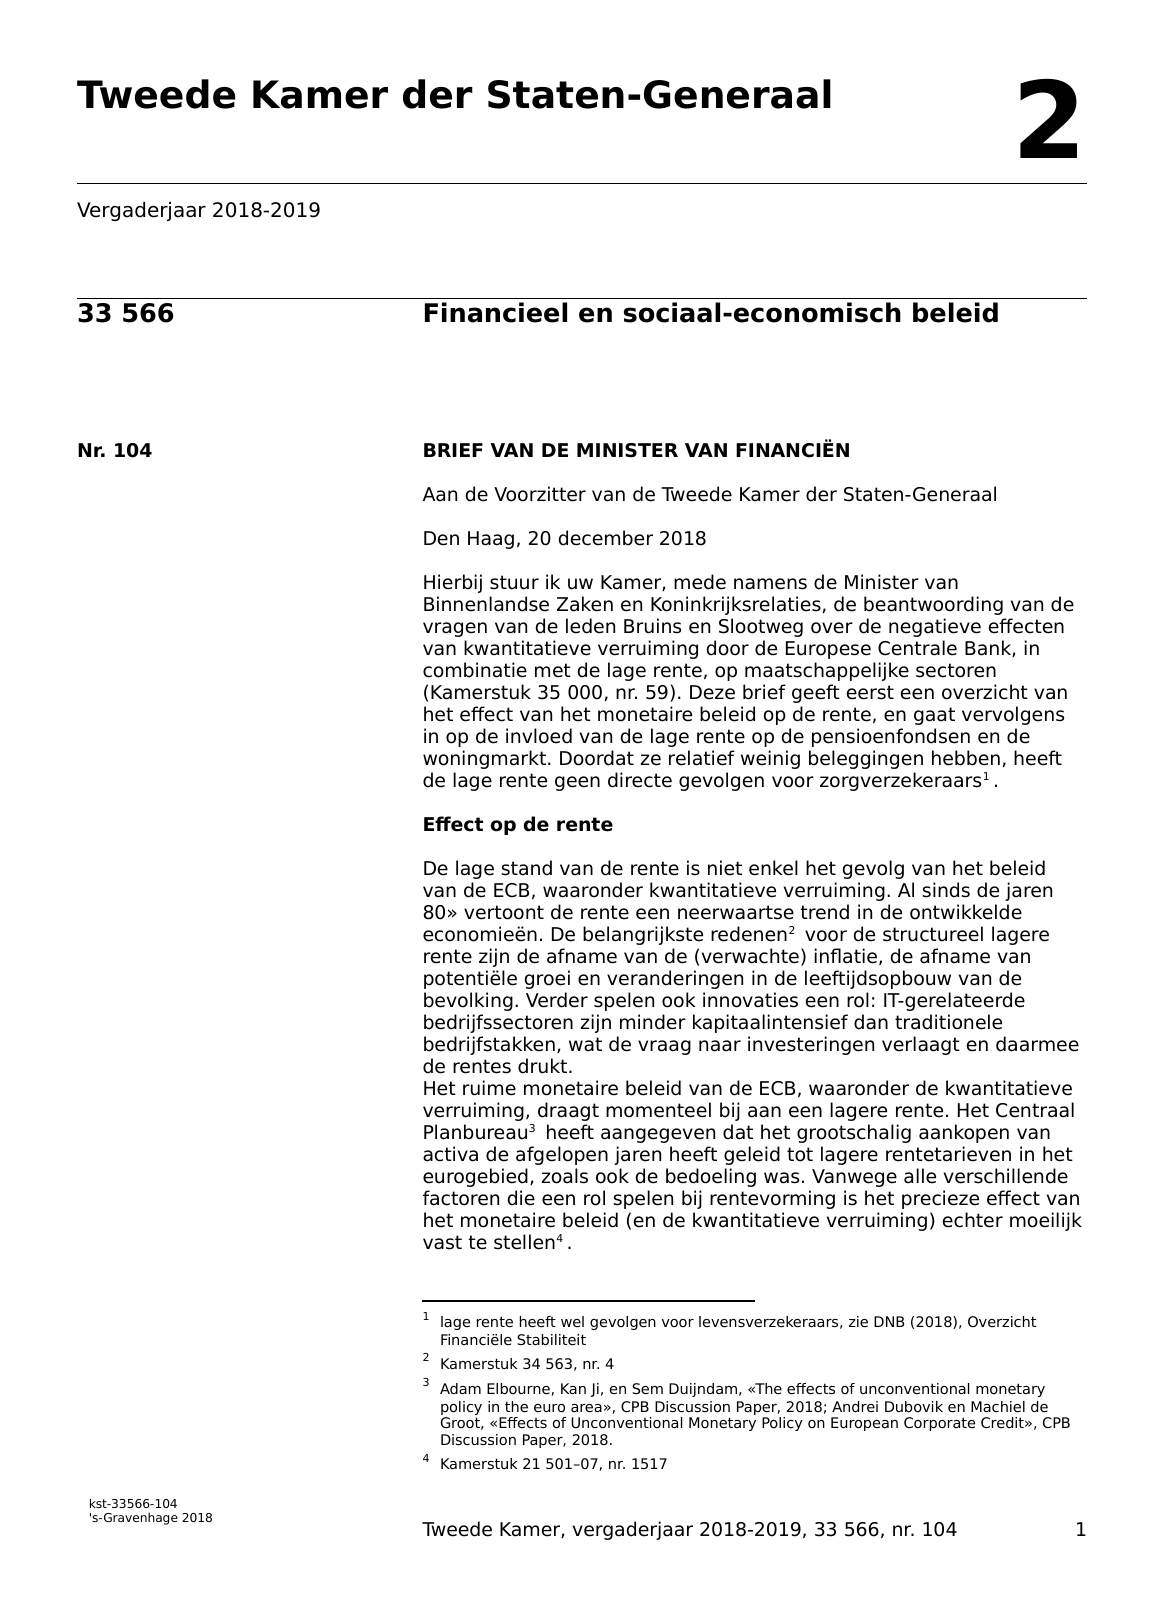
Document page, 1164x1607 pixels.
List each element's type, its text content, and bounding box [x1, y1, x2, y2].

text Hierbij stuur ik uw Kamer, mede namens de Minister van Binnenlandse Zaken en Koninkrijksrelaties, de beantwoording van de vragen van de leden Bruins en Slootweg over de negatieve effecten van kwantitatieve verruiming door de Europese Centrale Bank, in combinatie met de lage rente, op maatschappelijke sectoren (Kamerstuk 35 000, nr. 59). Deze brief geeft eerst een overzicht van het effect van het monetaire beleid op de rente, en gaat vervolgens in op de invloed van de lage rente op de pensioenfondsen en de woningmarkt. Doordat ze relatief weinig beleggingen hebben, heeft de lage rente geen directe gevolgen voor zorgverzekeraars. [422, 572, 1087, 792]
text Het ruime monetaire beleid van de ECB, waaronder de kwantitatieve verruiming, draagt momenteel bij aan een lagere rente. Het Centraal Planbureau heeft aangegeven dat het grootschalig aankopen van activa de afgelopen jaren heeft geleid tot lagere rentetarieven in het eurogebied, zoals ook de bedoeling was. Vanwege alle verschillende factoren die een rol spelen bij rentevorming is het precieze effect van het monetaire beleid (en de kwantitatieve verruiming) echter moeilijk vast te stellen. [422, 1078, 1087, 1254]
text Kamerstuk 34 563, nr. 4 [422, 1352, 1087, 1374]
text Aan de Voorzitter van de Tweede Kamer der Staten-Generaal [422, 484, 1087, 506]
text 's-Gravenhage 2018 [88, 1511, 323, 1525]
table_header 2 [886, 59, 1087, 183]
subtitle Nr. 104 BRIEF VAN DE MINISTER VAN FINANCIËN [77, 440, 1087, 462]
table_cell Vergaderjaar 2018-2019 [77, 184, 1087, 298]
table_header Tweede Kamer der Staten-Generaal [77, 59, 886, 183]
text Den Haag, 20 december 2018 [422, 528, 1087, 550]
text lage rente heeft wel gevolgen voor levensverzekeraars, zie DNB (2018), Overzicht Financiële Stabiliteit [422, 1310, 1087, 1349]
text De lage stand van de rente is niet enkel het gevolg van het beleid van de ECB, waaronder kwantitatieve verruiming. Al sinds de jaren 80» vertoont de rente een neerwaartse trend in de ontwikkelde economieën. De belangrijkste redenen voor de structureel lagere rente zijn de afname van de (verwachte) inflatie, de afname van potentiële groei en veranderingen in de leeftijdsopbouw van de bevolking. Verder spelen ook innovaties een rol: IT-gerelateerde bedrijfssectoren zijn minder kapitaalintensief dan traditionele bedrijfstakken, wat de vraag naar investeringen verlaagt en daarmee de rentes drukt. [422, 858, 1087, 1078]
subtitle 33 566 Financieel en sociaal-economisch beleid [77, 299, 1087, 329]
text Kamerstuk 21 501–07, nr. 1517 [422, 1452, 1087, 1474]
text kst-33566-104 [88, 1497, 323, 1511]
text Adam Elbourne, Kan Ji, en Sem Duijndam, «The effects of unconventional monetary policy in the euro area», CPB Discussion Paper, 2018; Andrei Dubovik en Machiel de Groot, «Effects of Unconventional Monetary Policy on European Corporate Credit», CPB Discussion Paper, 2018. [422, 1377, 1087, 1449]
subtitle Effect op de rente [422, 814, 1087, 836]
